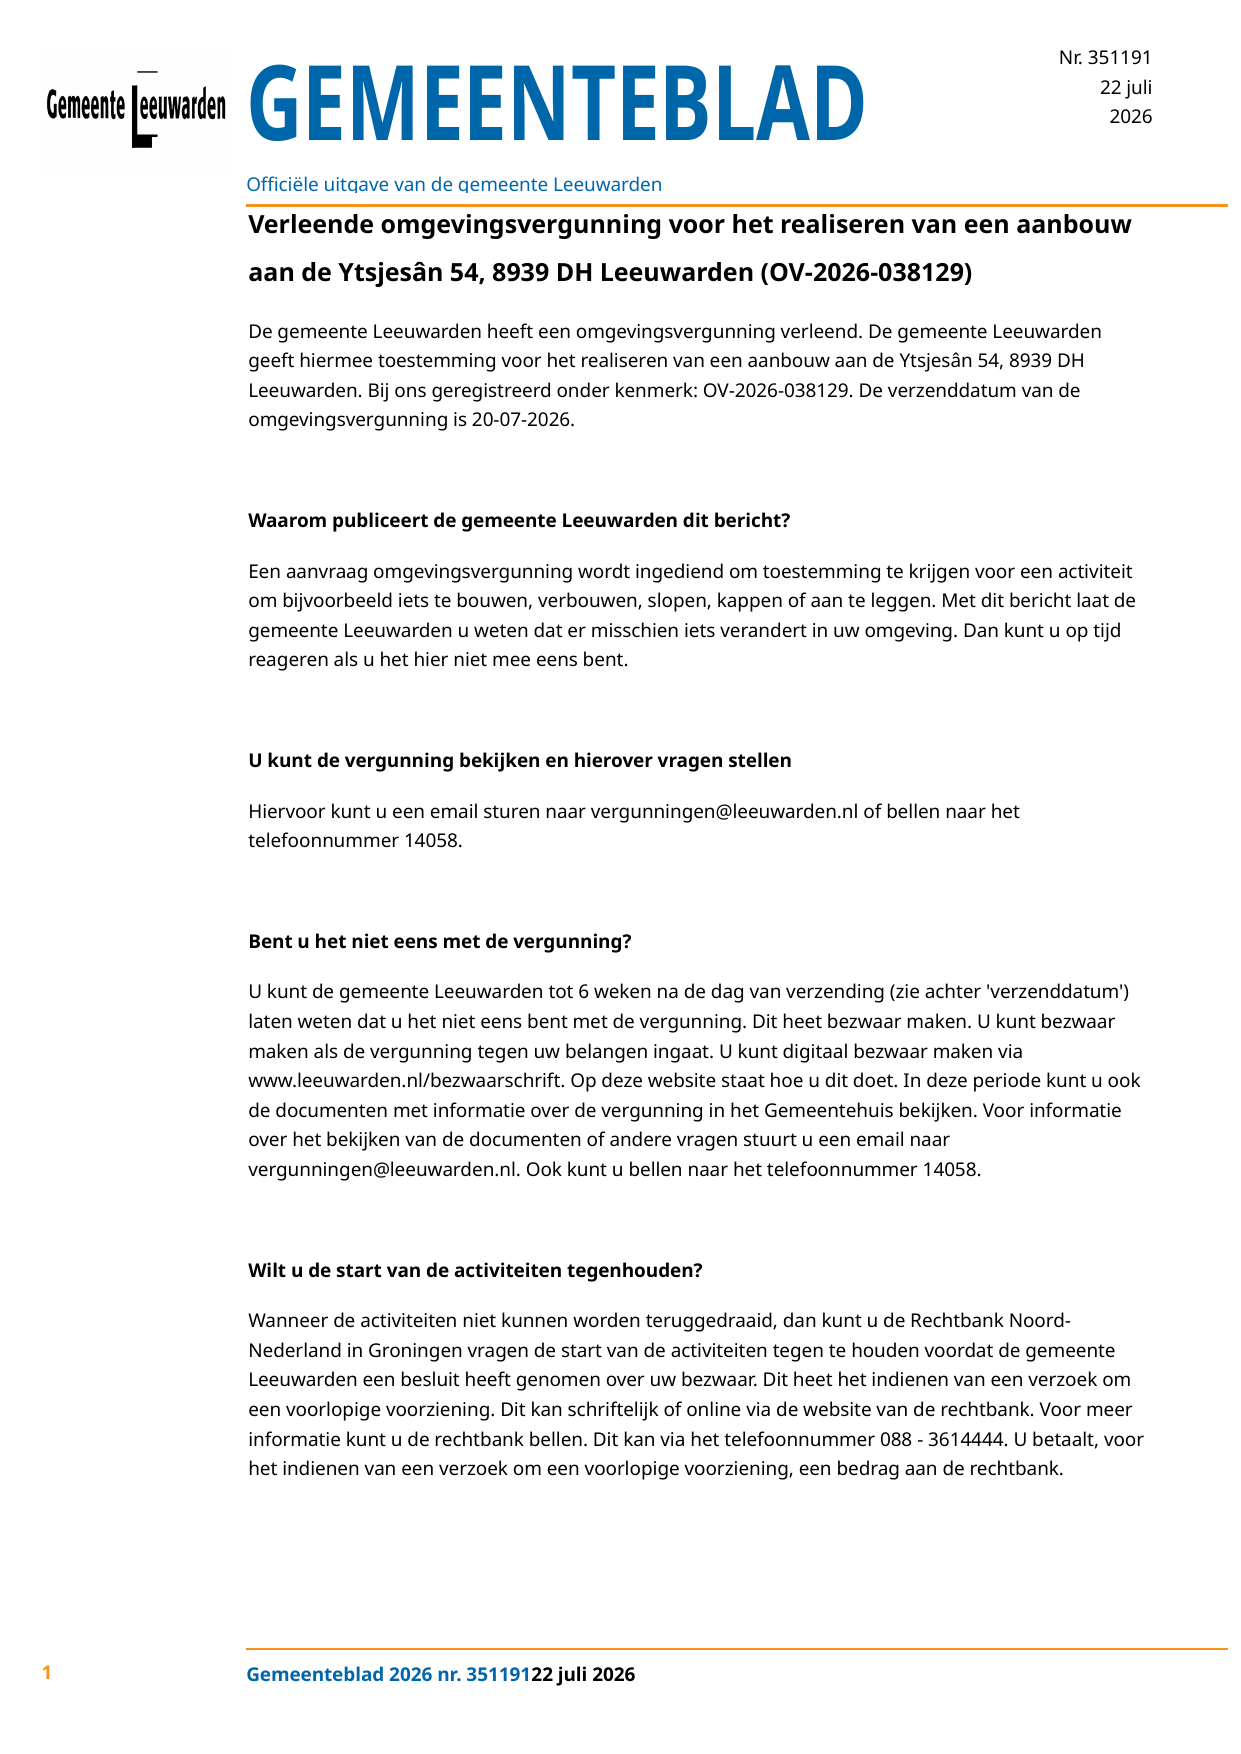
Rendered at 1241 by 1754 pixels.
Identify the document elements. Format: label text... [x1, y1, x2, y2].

text De gemeente Leeuwarden heeft een omgevingsvergunning verleend. De gemeente Leeuwarden geeft hiermee toestemming voor het realiseren van een aanbouw aan de Ytsjesân 54, 8939 DH Leeuwarden. Bij ons geregistreerd onder kenmerk: OV-2026-038129. De verzenddatum van de omgevingsvergunning is 20-07-2026. [248, 318, 1152, 432]
text Bent u het niet eens met de vergunning? [248, 928, 1152, 954]
picture [41, 47, 231, 172]
text Waarom publiceert de gemeente Leeuwarden dit bericht? [248, 507, 1152, 533]
text Hiervoor kunt u een email sturen naar vergunningen@leeuwarden.nl of bellen naar het telefoonnummer 14058. [248, 798, 1152, 853]
text Een aanvraag omgevingsvergunning wordt ingediend om toestemming te krijgen voor een activiteit om bijvoorbeeld iets te bouwen, verbouwen, slopen, kappen of aan te leggen. Met dit bericht laat de gemeente Leeuwarden u weten dat er misschien iets verandert in uw omgeving. Dan kunt u op tijd reageren als u het hier niet mee eens bent. [248, 558, 1152, 672]
text Wanneer de activiteiten niet kunnen worden teruggedraaid, dan kunt u de Rechtbank Noord-Nederland in Groningen vragen de start van de activiteiten tegen te houden voordat de gemeente Leeuwarden een besluit heeft genomen over uw bezwaar. Dit heet het indienen van een verzoek om een voorlopige voorziening. Dit kan schriftelijk of online via de website van de rechtbank. Voor meer informatie kunt u de rechtbank bellen. Dit kan via het telefoonnummer 088 - 3614444. U betaalt, voor het indienen van een verzoek om een voorlopige voorziening, een bedrag aan de rechtbank. [248, 1307, 1152, 1481]
text U kunt de vergunning bekijken en hierover vragen stellen [248, 747, 1152, 773]
text Verleende omgevingsvergunning voor het realiseren van een aanbouw aan de Ytsjesân 54, 8939 DH Leeuwarden (OV-2026-038129) [248, 207, 1152, 288]
text U kunt de gemeente Leeuwarden tot 6 weken na de dag van verzending (zie achter 'verzenddatum') laten weten dat u het niet eens bent met de vergunning. Dit heet bezwaar maken. U kunt bezwaar maken als de vergunning tegen uw belangen ingaat. U kunt digitaal bezwaar maken via www.leeuwarden.nl/bezwaarschrift. Op deze website staat hoe u dit doet. In deze periode kunt u ook de documenten met informatie over de vergunning in het Gemeentehuis bekijken. Voor informatie over het bekijken van de documenten of andere vragen stuurt u een email naar vergunningen@leeuwarden.nl. Ook kunt u bellen naar het telefoonnummer 14058. [248, 979, 1152, 1182]
text Wilt u de start van de activiteiten tegenhouden? [248, 1257, 1152, 1283]
